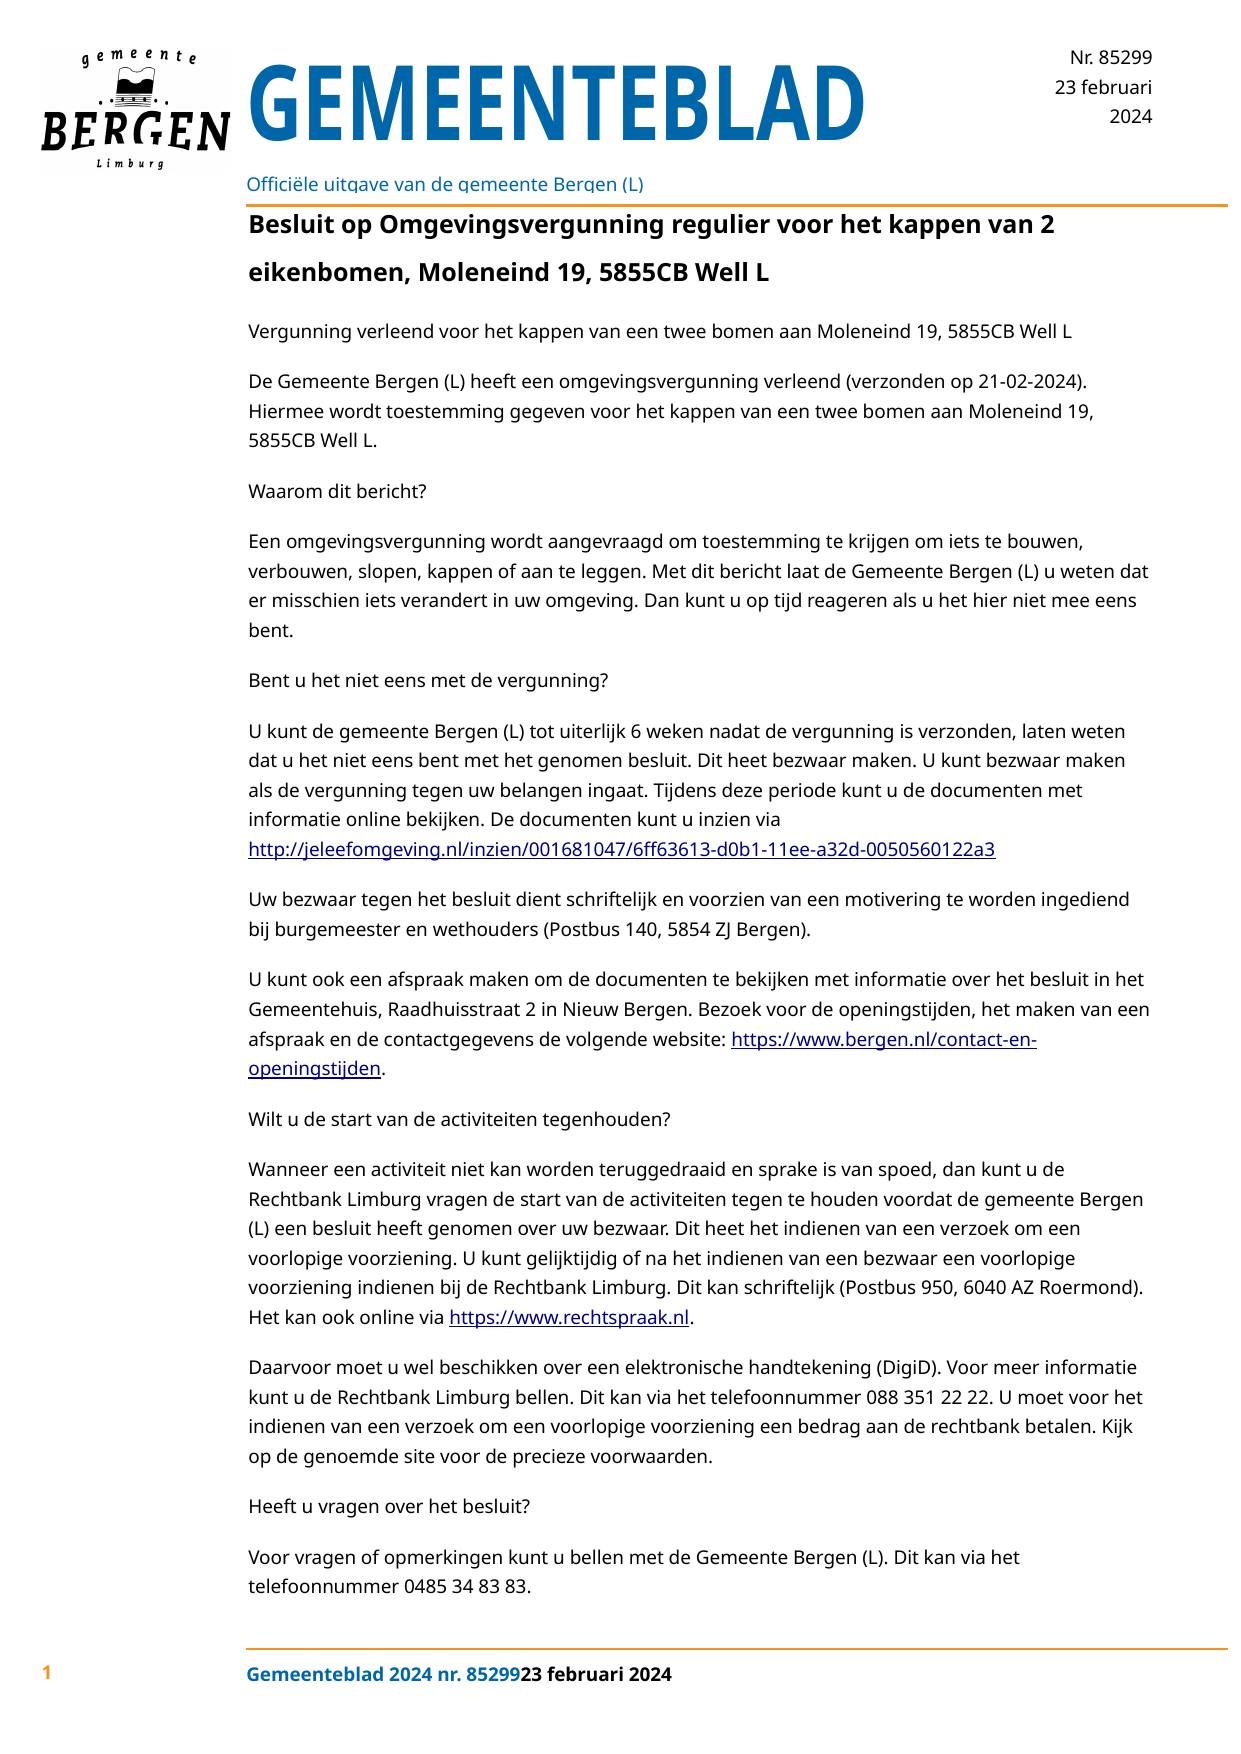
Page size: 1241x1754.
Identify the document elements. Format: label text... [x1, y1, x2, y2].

text U kunt de gemeente Bergen (L) tot uiterlijk 6 weken nadat de vergunning is verzonden, laten weten dat u het niet eens bent met het genomen besluit. Dit heet bezwaar maken. U kunt bezwaar maken als de vergunning tegen uw belangen ingaat. Tijdens deze periode kunt u de documenten met informatie online bekijken. De documenten kunt u inzien via http://jeleefomgeving.nl/inzien/001681047/6ff63613-d0b1-11ee-a32d-0050560122a3 [248, 718, 1152, 862]
text Wilt u de start van de activiteiten tegenhouden? [248, 1106, 1152, 1132]
text Uw bezwaar tegen het besluit dient schriftelijk en voorzien van een motivering te worden ingediend bij burgemeester en wethouders (Postbus 140, 5854 ZJ Bergen). [248, 887, 1152, 942]
text Een omgevingsvergunning wordt aangevraagd om toestemming te krijgen om iets te bouwen, verbouwen, slopen, kappen of aan te leggen. Met dit bericht laat de Gemeente Bergen (L) u weten dat er misschien iets verandert in uw omgeving. Dan kunt u op tijd reageren als u het hier niet mee eens bent. [248, 528, 1152, 643]
text Heeft u vragen over het besluit? [248, 1494, 1152, 1519]
text Wanneer een activiteit niet kan worden teruggedraaid en sprake is van spoed, dan kunt u de Rechtbank Limburg vragen de start van de activiteiten tegen te houden voordat de gemeente Bergen (L) een besluit heeft genomen over uw bezwaar. Dit heet het indienen van een verzoek om een voorlopige voorziening. U kunt gelijktijdig of na het indienen van een bezwaar een voorlopige voorziening indienen bij de Rechtbank Limburg. Dit kan schriftelijk (Postbus 950, 6040 AZ Roermond). Het kan ook online via https://www.rechtspraak.nl. [248, 1156, 1152, 1330]
text Daarvoor moet u wel beschikken over een elektronische handtekening (DigiD). Voor meer informatie kunt u de Rechtbank Limburg bellen. Dit kan via het telefoonnummer 088 351 22 22. U moet voor het indienen van een verzoek om een voorlopige voorziening een bedrag aan de rechtbank betalen. Kijk op de genoemde site voor de precieze voorwaarden. [248, 1354, 1152, 1469]
text Vergunning verleend voor het kappen van een twee bomen aan Moleneind 19, 5855CB Well L [248, 318, 1152, 344]
picture [41, 47, 231, 172]
text Besluit op Omgevingsvergunning regulier voor het kappen van 2 eikenbomen, Moleneind 19, 5855CB Well L [248, 207, 1152, 288]
text U kunt ook een afspraak maken om de documenten te bekijken met informatie over het besluit in het Gemeentehuis, Raadhuisstraat 2 in Nieuw Bergen. Bezoek voor de openingstijden, het maken van een afspraak en de contactgegevens de volgende website: https://www.bergen.nl/contact-en-openingstijden. [248, 967, 1152, 1081]
text De Gemeente Bergen (L) heeft een omgevingsvergunning verleend (verzonden op 21-02-2024). Hiermee wordt toestemming gegeven voor het kappen van een twee bomen aan Moleneind 19, 5855CB Well L. [248, 368, 1152, 453]
text Waarom dit bericht? [248, 478, 1152, 504]
text Bent u het niet eens met de vergunning? [248, 667, 1152, 693]
text Voor vragen of opmerkingen kunt u bellen met de Gemeente Bergen (L). Dit kan via het telefoonnummer 0485 34 83 83. [248, 1544, 1152, 1599]
